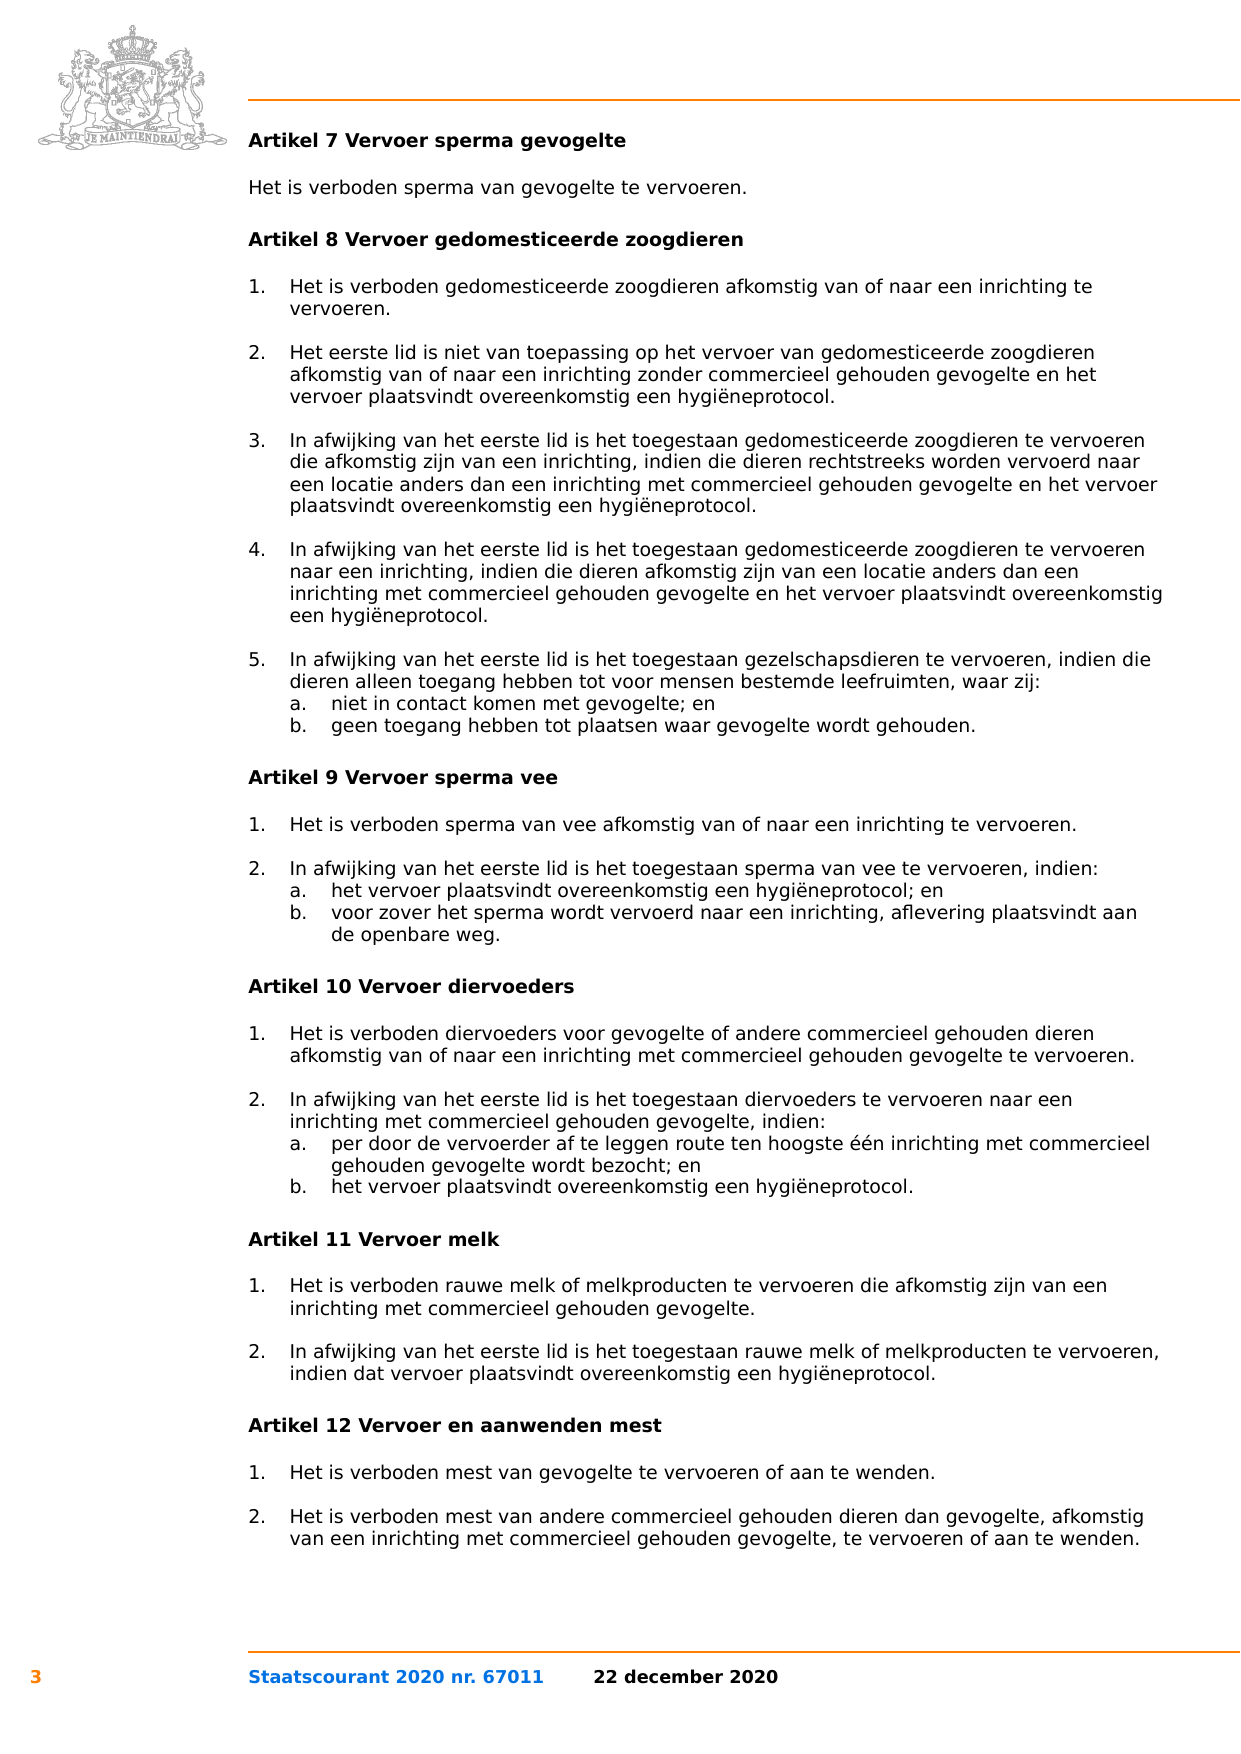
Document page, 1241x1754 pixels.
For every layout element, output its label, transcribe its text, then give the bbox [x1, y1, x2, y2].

text b. het vervoer plaatsvindt overeenkomstig een hygiëneprotocol. [289, 1176, 1163, 1198]
text 5. In afwijking van het eerste lid is het toegestaan gezelschapsdieren te vervoeren, indien die dieren alleen toegang hebben tot voor mensen bestemde leefruimten, waar zij: [248, 649, 1163, 693]
text 1. Het is verboden gedomesticeerde zoogdieren afkomstig van of naar een inrichting te vervoeren. [248, 276, 1163, 320]
text 2. In afwijking van het eerste lid is het toegestaan sperma van vee te vervoeren, indien: [248, 858, 1163, 880]
text 2. In afwijking van het eerste lid is het toegestaan rauwe melk of melkproducten te vervoeren, indien dat vervoer plaatsvindt overeenkomstig een hygiëneprotocol. [248, 1341, 1163, 1385]
text a. het vervoer plaatsvindt overeenkomstig een hygiëneprotocol; en [289, 880, 1163, 902]
text 1. Het is verboden mest van gevogelte te vervoeren of aan te wenden. [248, 1462, 1163, 1484]
subtitle Artikel 10 Vervoer diervoeders [248, 976, 1163, 998]
text b. voor zover het sperma wordt vervoerd naar een inrichting, aflevering plaatsvindt aan de openbare weg. [289, 902, 1163, 946]
text 3. In afwijking van het eerste lid is het toegestaan gedomesticeerde zoogdieren te vervoeren die afkomstig zijn van een inrichting, indien die dieren rechtstreeks worden vervoerd naar een locatie anders dan een inrichting met commercieel gehouden gevogelte en het vervoer plaatsvindt overeenkomstig een hygiëneprotocol. [248, 429, 1163, 517]
text 1. Het is verboden rauwe melk of melkproducten te vervoeren die afkomstig zijn van een inrichting met commercieel gehouden gevogelte. [248, 1275, 1163, 1319]
text a. per door de vervoerder af te leggen route ten hoogste één inrichting met commercieel gehouden gevogelte wordt bezocht; en [289, 1132, 1163, 1176]
text b. geen toegang hebben tot plaatsen waar gevogelte wordt gehouden. [289, 715, 1163, 737]
subtitle Artikel 8 Vervoer gedomesticeerde zoogdieren [248, 229, 1163, 251]
subtitle Artikel 11 Vervoer melk [248, 1228, 1163, 1250]
picture [38, 25, 227, 150]
text 2. Het eerste lid is niet van toepassing op het vervoer van gedomesticeerde zoogdieren afkomstig van of naar een inrichting zonder commercieel gehouden gevogelte en het vervoer plaatsvindt overeenkomstig een hygiëneprotocol. [248, 342, 1163, 408]
text 2. In afwijking van het eerste lid is het toegestaan diervoeders te vervoeren naar een inrichting met commercieel gehouden gevogelte, indien: [248, 1088, 1163, 1132]
text 4. In afwijking van het eerste lid is het toegestaan gedomesticeerde zoogdieren te vervoeren naar een inrichting, indien die dieren afkomstig zijn van een locatie anders dan een inrichting met commercieel gehouden gevogelte en het vervoer plaatsvindt overeenkomstig een hygiëneprotocol. [248, 539, 1163, 627]
text 2. Het is verboden mest van andere commercieel gehouden dieren dan gevogelte, afkomstig van een inrichting met commercieel gehouden gevogelte, te vervoeren of aan te wenden. [248, 1506, 1163, 1550]
text Het is verboden sperma van gevogelte te vervoeren. [248, 177, 1163, 199]
subtitle Artikel 9 Vervoer sperma vee [248, 767, 1163, 789]
text a. niet in contact komen met gevogelte; en [289, 693, 1163, 715]
text 1. Het is verboden diervoeders voor gevogelte of andere commercieel gehouden dieren afkomstig van of naar een inrichting met commercieel gehouden gevogelte te vervoeren. [248, 1023, 1163, 1067]
subtitle Artikel 12 Vervoer en aanwenden mest [248, 1415, 1163, 1437]
subtitle Artikel 7 Vervoer sperma gevogelte [248, 130, 1163, 152]
text 1. Het is verboden sperma van vee afkomstig van of naar een inrichting te vervoeren. [248, 814, 1163, 836]
